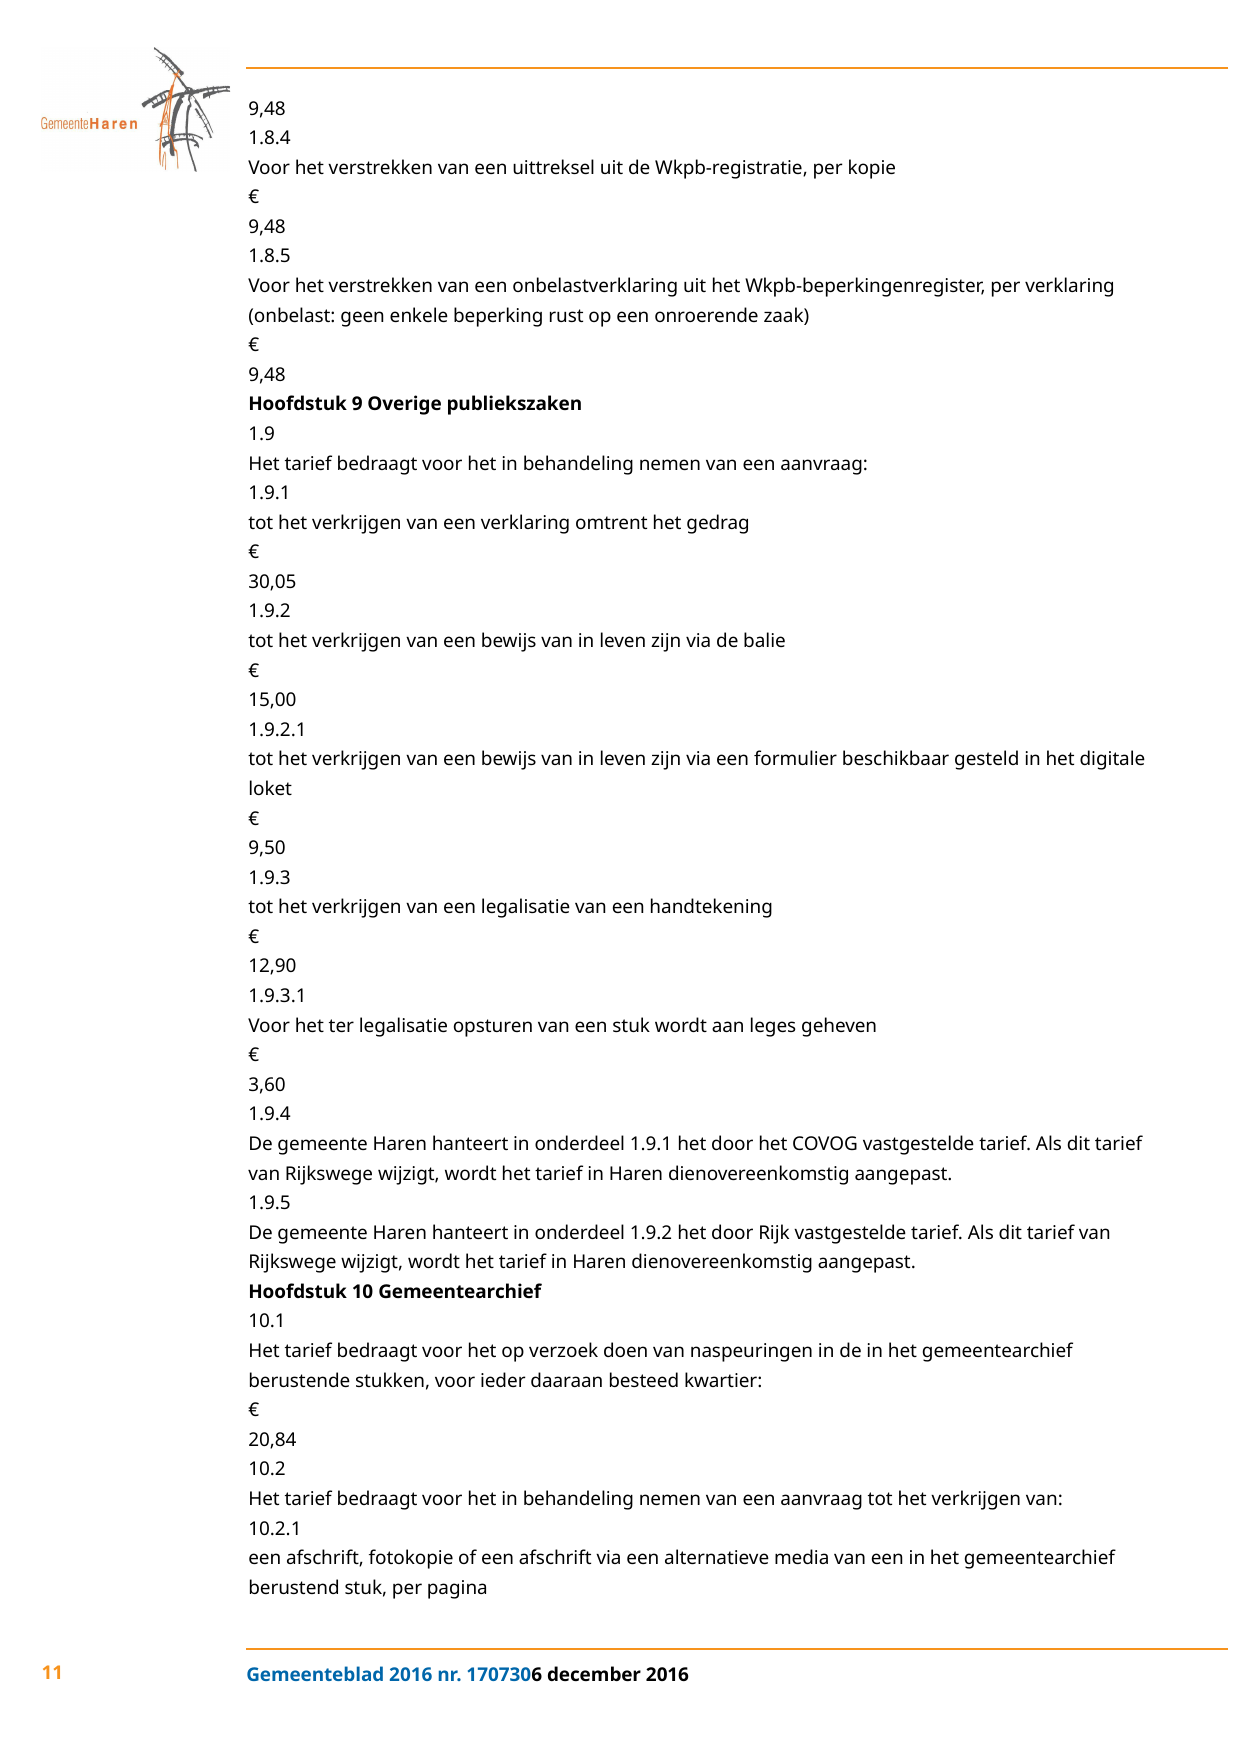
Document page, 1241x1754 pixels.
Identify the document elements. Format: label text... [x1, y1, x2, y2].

text Het tarief bedraagt voor het op verzoek doen van naspeuringen in de in het gemeentearchief berustende stukken, voor ieder daaraan besteed kwartier: [248, 1337, 1152, 1393]
text € [248, 805, 1152, 831]
text Het tarief bedraagt voor het in behandeling nemen van een aanvraag tot het verkrijgen van: [248, 1485, 1152, 1511]
text 3,60 [248, 1071, 1152, 1097]
text Voor het verstrekken van een uittreksel uit de Wkpb-registratie, per kopie [248, 154, 1152, 180]
text € [248, 538, 1152, 564]
text 20,84 [248, 1426, 1152, 1452]
text 12,90 [248, 953, 1152, 978]
text Het tarief bedraagt voor het in behandeling nemen van een aanvraag: [248, 450, 1152, 476]
text 9,50 [248, 834, 1152, 860]
text € [248, 183, 1152, 209]
text € [248, 923, 1152, 949]
text 30,05 [248, 568, 1152, 594]
text 9,48 [248, 361, 1152, 387]
text 1.8.4 [248, 124, 1152, 150]
text 1.8.5 [248, 243, 1152, 268]
text tot het verkrijgen van een bewijs van in leven zijn via een formulier beschikbaar gesteld in het digitale loket [248, 746, 1152, 801]
text 9,48 [248, 95, 1152, 121]
text tot het verkrijgen van een bewijs van in leven zijn via de balie [248, 627, 1152, 653]
text 1.9.4 [248, 1101, 1152, 1126]
text € [248, 657, 1152, 683]
text 1.9.5 [248, 1189, 1152, 1215]
text 15,00 [248, 686, 1152, 712]
text 1.9 [248, 420, 1152, 446]
text Hoofdstuk 10 Gemeentearchief [248, 1278, 1152, 1304]
text tot het verkrijgen van een verklaring omtrent het gedrag [248, 509, 1152, 535]
text Voor het verstrekken van een onbelastverklaring uit het Wkpb-beperkingenregister, per verklaring (onbelast: geen enkele beperking rust op een onroerende zaak) [248, 272, 1152, 328]
text 1.9.2 [248, 598, 1152, 623]
text € [248, 331, 1152, 357]
text 1.9.3 [248, 864, 1152, 890]
text tot het verkrijgen van een legalisatie van een handtekening [248, 893, 1152, 919]
text Hoofdstuk 9 Overige publiekszaken [248, 391, 1152, 416]
text € [248, 1041, 1152, 1067]
text 10.2.1 [248, 1515, 1152, 1541]
text 10.2 [248, 1456, 1152, 1481]
text 1.9.3.1 [248, 982, 1152, 1008]
text 1.9.1 [248, 479, 1152, 505]
text De gemeente Haren hanteert in onderdeel 1.9.1 het door het COVOG vastgestelde tarief. Als dit tarief van Rijkswege wijzigt, wordt het tarief in Haren dienovereenkomstig aangepast. [248, 1130, 1152, 1186]
text 10.1 [248, 1308, 1152, 1333]
text een afschrift, fotokopie of een afschrift via een alternatieve media van een in het gemeentearchief berustend stuk, per pagina [248, 1544, 1152, 1600]
picture [41, 47, 231, 172]
text De gemeente Haren hanteert in onderdeel 1.9.2 het door Rijk vastgestelde tarief. Als dit tarief van Rijkswege wijzigt, wordt het tarief in Haren dienovereenkomstig aangepast. [248, 1219, 1152, 1274]
text Voor het ter legalisatie opsturen van een stuk wordt aan leges geheven [248, 1012, 1152, 1038]
text 1.9.2.1 [248, 716, 1152, 742]
text 9,48 [248, 213, 1152, 239]
text € [248, 1396, 1152, 1422]
